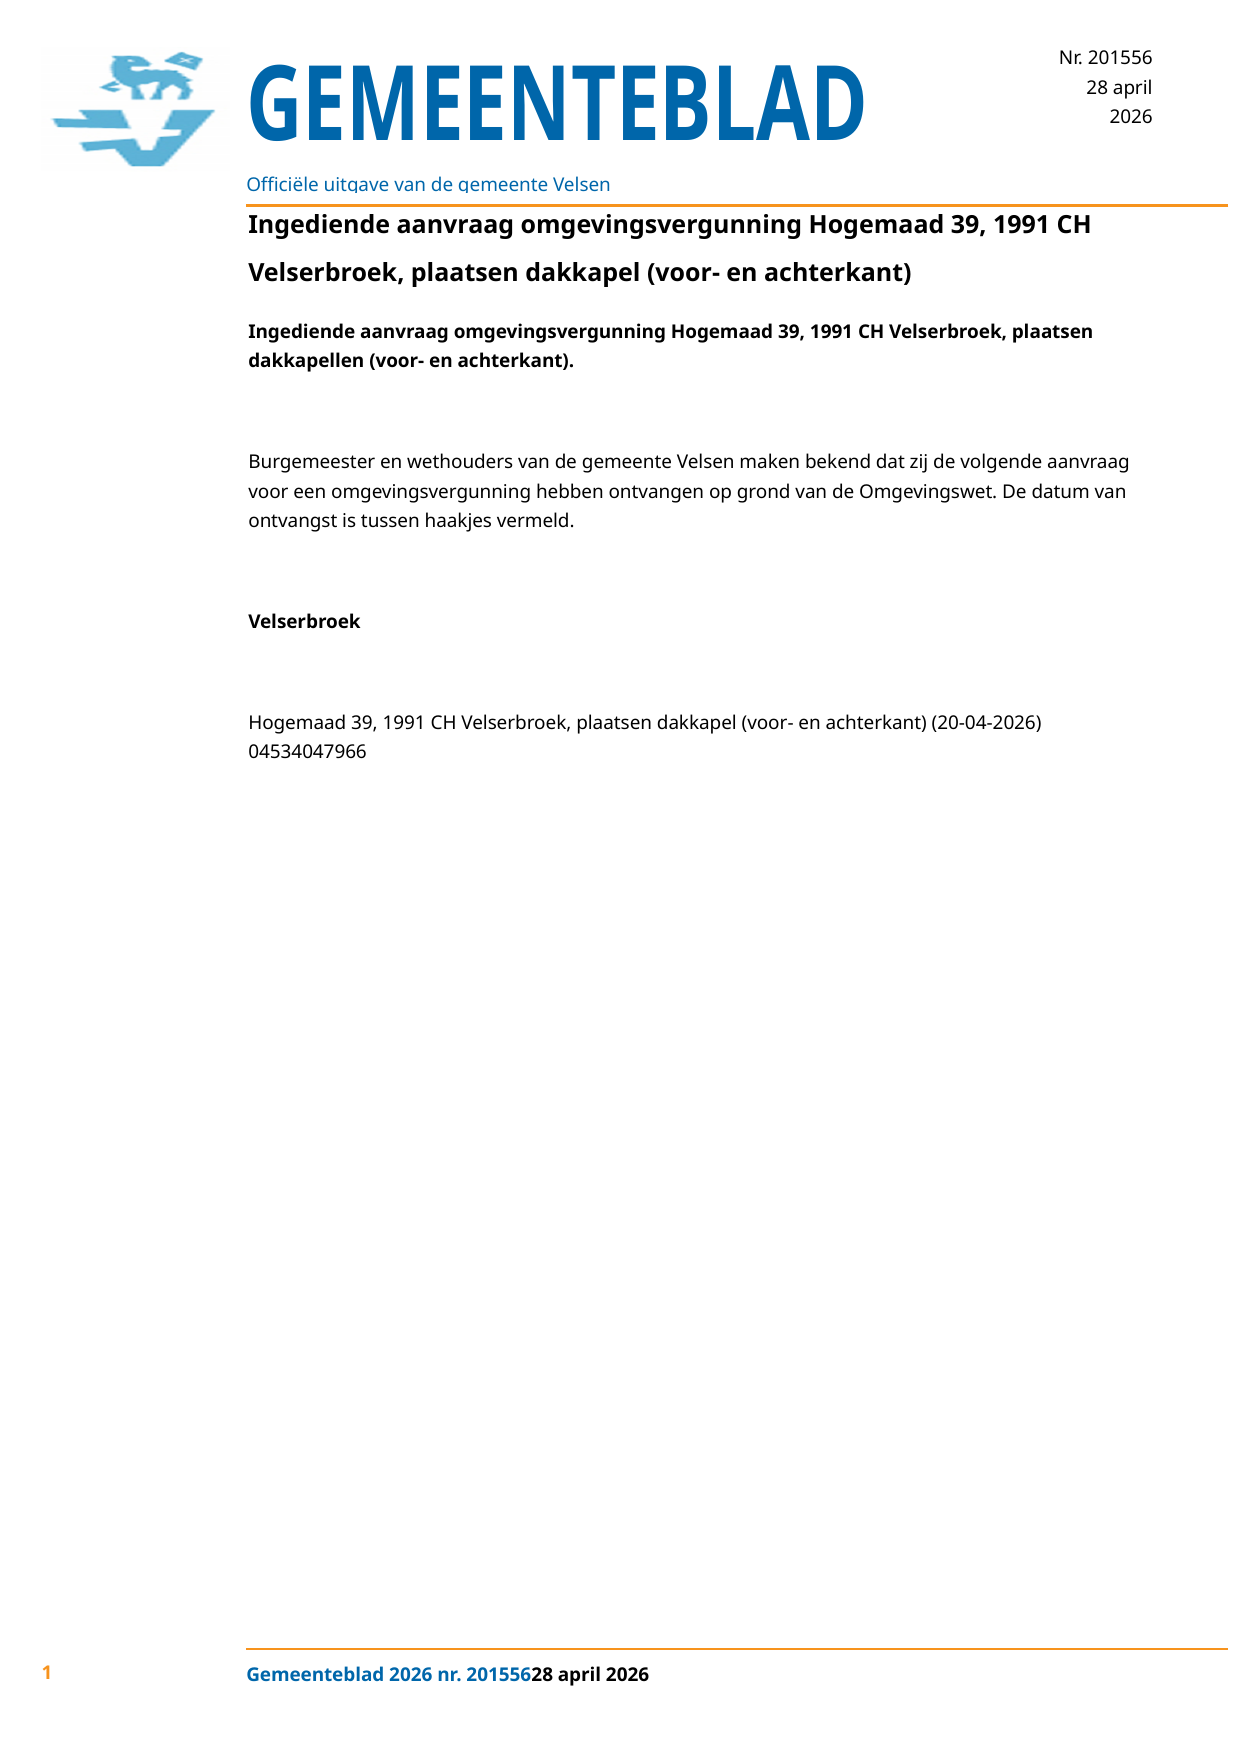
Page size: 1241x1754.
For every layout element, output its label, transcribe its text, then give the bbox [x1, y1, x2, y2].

text Velserbroek [248, 608, 1152, 634]
text Ingediende aanvraag omgevingsvergunning Hogemaad 39, 1991 CH Velserbroek, plaatsen dakkapellen (voor- en achterkant). [248, 318, 1152, 373]
picture [41, 47, 231, 172]
text Ingediende aanvraag omgevingsvergunning Hogemaad 39, 1991 CH Velserbroek, plaatsen dakkapel (voor- en achterkant) [248, 207, 1152, 288]
text Hogemaad 39, 1991 CH Velserbroek, plaatsen dakkapel (voor- en achterkant) (20-04-2026) 04534047966 [248, 709, 1152, 764]
text Burgemeester en wethouders van de gemeente Velsen maken bekend dat zij de volgende aanvraag voor een omgevingsvergunning hebben ontvangen op grond van de Omgevingswet. De datum van ontvangst is tussen haakjes vermeld. [248, 448, 1152, 533]
